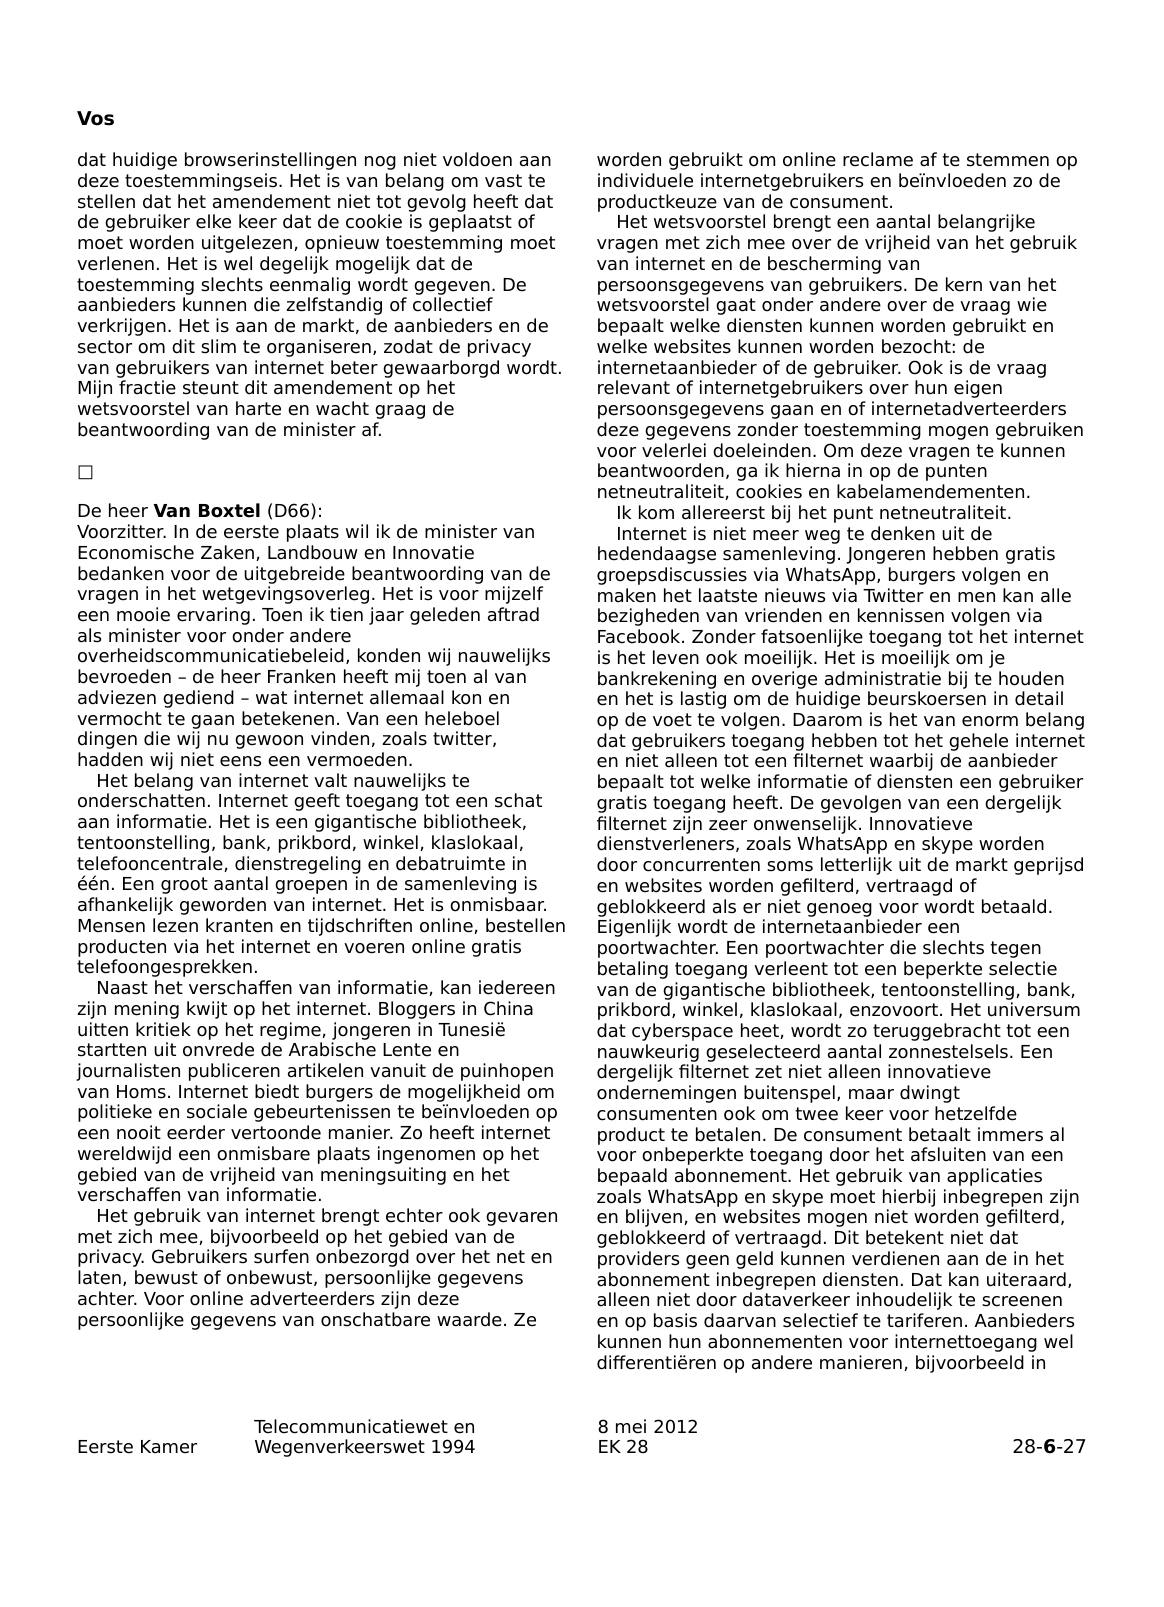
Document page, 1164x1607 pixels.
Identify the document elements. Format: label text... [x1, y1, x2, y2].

text Internet is niet meer weg te denken uit de hedendaagse samenleving. Jongeren hebben gratis groepsdiscussies via WhatsApp, burgers volgen en maken het laatste nieuws via Twitter en men kan alle bezigheden van vrienden en kennissen volgen via Facebook. Zonder fatsoenlijke toegang tot het internet is het leven ook moeilijk. Het is moeilijk om je bankrekening en overige administratie bij te houden en het is lastig om de huidige beurskoersen in detail op de voet te volgen. Daarom is het van enorm belang dat gebruikers toegang hebben tot het gehele internet en niet alleen tot een filternet waarbij de aanbieder bepaalt tot welke informatie of diensten een gebruiker gratis toegang heeft. De gevolgen van een dergelijk filternet zijn zeer onwenselijk. Innovatieve dienstverleners, zoals WhatsApp en skype worden door concurrenten soms letterlijk uit de markt geprijsd en websites worden gefilterd, vertraagd of geblokkeerd als er niet genoeg voor wordt betaald. Eigenlijk wordt de internetaanbieder een poortwachter. Een poortwachter die slechts tegen betaling toegang verleent tot een beperkte selectie van de gigantische bibliotheek, tentoonstelling, bank, prikbord, winkel, klaslokaal, enzovoort. Het universum dat cyberspace heet, wordt zo teruggebracht tot een nauwkeurig geselecteerd aantal zonnestelsels. Een dergelijk filternet zet niet alleen innovatieve ondernemingen buitenspel, maar dwingt consumenten ook om twee keer voor hetzelfde product te betalen. De consument betaalt immers al voor onbeperkte toegang door het afsluiten van een bepaald abonnement. Het gebruik van applicaties zoals WhatsApp en skype moet hierbij inbegrepen zijn en blijven, en websites mogen niet worden gefilterd, geblokkeerd of vertraagd. Dit betekent niet dat providers geen geld kunnen verdienen aan de in het abonnement inbegrepen diensten. Dat kan uiteraard, alleen niet door dataverkeer inhoudelijk te screenen en op basis daarvan selectief te tariferen. Aanbieders kunnen hun abonnementen voor internettoegang wel differentiëren op andere manieren, bijvoorbeeld in [596, 523, 1087, 1373]
text Het gebruik van internet brengt echter ook gevaren met zich mee, bijvoorbeeld op het gebied van de privacy. Gebruikers surfen onbezorgd over het net en laten, bewust of onbewust, persoonlijke gegevens achter. Voor online adverteerders zijn deze persoonlijke gegevens van onschatbare waarde. Ze [77, 1206, 567, 1330]
text Voorzitter. In de eerste plaats wil ik de minister van Economische Zaken, Landbouw en Innovatie bedanken voor de uitgebreide beantwoording van de vragen in het wetgevingsoverleg. Het is voor mijzelf een mooie ervaring. Toen ik tien jaar geleden aftrad als minister voor onder andere overheidscommunicatiebeleid, konden wij nauwelijks bevroeden – de heer Franken heeft mij toen al van adviezen gediend – wat internet allemaal kon en vermocht te gaan betekenen. Van een heleboel dingen die wij nu gewoon vinden, zoals twitter, hadden wij niet eens een vermoeden. [77, 522, 567, 771]
text Naast het verschaffen van informatie, kan iedereen zijn mening kwijt op het internet. Bloggers in China uitten kritiek op het regime, jongeren in Tunesië startten uit onvrede de Arabische Lente en journalisten publiceren artikelen vanuit de puinhopen van Homs. Internet biedt burgers de mogelijkheid om politieke en sociale gebeurtenissen te beïnvloeden op een nooit eerder vertoonde manier. Zo heeft internet wereldwijd een onmisbare plaats ingenomen op het gebied van de vrijheid van meningsuiting en het verschaffen van informatie. [77, 978, 567, 1206]
text Het belang van internet valt nauwelijks te onderschatten. Internet geeft toegang tot een schat aan informatie. Het is een gigantische bibliotheek, tentoonstelling, bank, prikbord, winkel, klaslokaal, telefooncentrale, dienstregeling en debatruimte in één. Een groot aantal groepen in de samenleving is afhankelijk geworden van internet. Het is onmisbaar. Mensen lezen kranten en tijdschriften online, bestellen producten via het internet en voeren online gratis telefoongesprekken. [77, 771, 567, 978]
text Het wetsvoorstel brengt een aantal belangrijke vragen met zich mee over de vrijheid van het gebruik van internet en de bescherming van persoonsgegevens van gebruikers. De kern van het wetsvoorstel gaat onder andere over de vraag wie bepaalt welke diensten kunnen worden gebruikt en welke websites kunnen worden bezocht: de internetaanbieder of de gebruiker. Ook is de vraag relevant of internetgebruikers over hun eigen persoonsgegevens gaan en of internetadverteerders deze gegevens zonder toestemming mogen gebruiken voor velerlei doeleinden. Om deze vragen te kunnen beantwoorden, ga ik hierna in op de punten netneutraliteit, cookies en kabelamendementen. [596, 212, 1087, 503]
text □ [77, 460, 567, 481]
text De heer Van Boxtel (D66): [77, 501, 567, 522]
text Ik kom allereerst bij het punt netneutraliteit. [596, 503, 1087, 523]
text dat huidige browserinstellingen nog niet voldoen aan deze toestemmingseis. Het is van belang om vast te stellen dat het amendement niet tot gevolg heeft dat de gebruiker elke keer dat de cookie is geplaatst of moet worden uitgelezen, opnieuw toestemming moet verlenen. Het is wel degelijk mogelijk dat de toestemming slechts eenmalig wordt gegeven. De aanbieders kunnen die zelfstandig of collectief verkrijgen. Het is aan de markt, de aanbieders en de sector om dit slim te organiseren, zodat de privacy van gebruikers van internet beter gewaarborgd wordt. Mijn fractie steunt dit amendement op het wetsvoorstel van harte en wacht graag de beantwoording van de minister af. [77, 150, 567, 440]
text worden gebruikt om online reclame af te stemmen op individuele internetgebruikers en beïnvloeden zo de productkeuze van de consument. [596, 150, 1087, 212]
